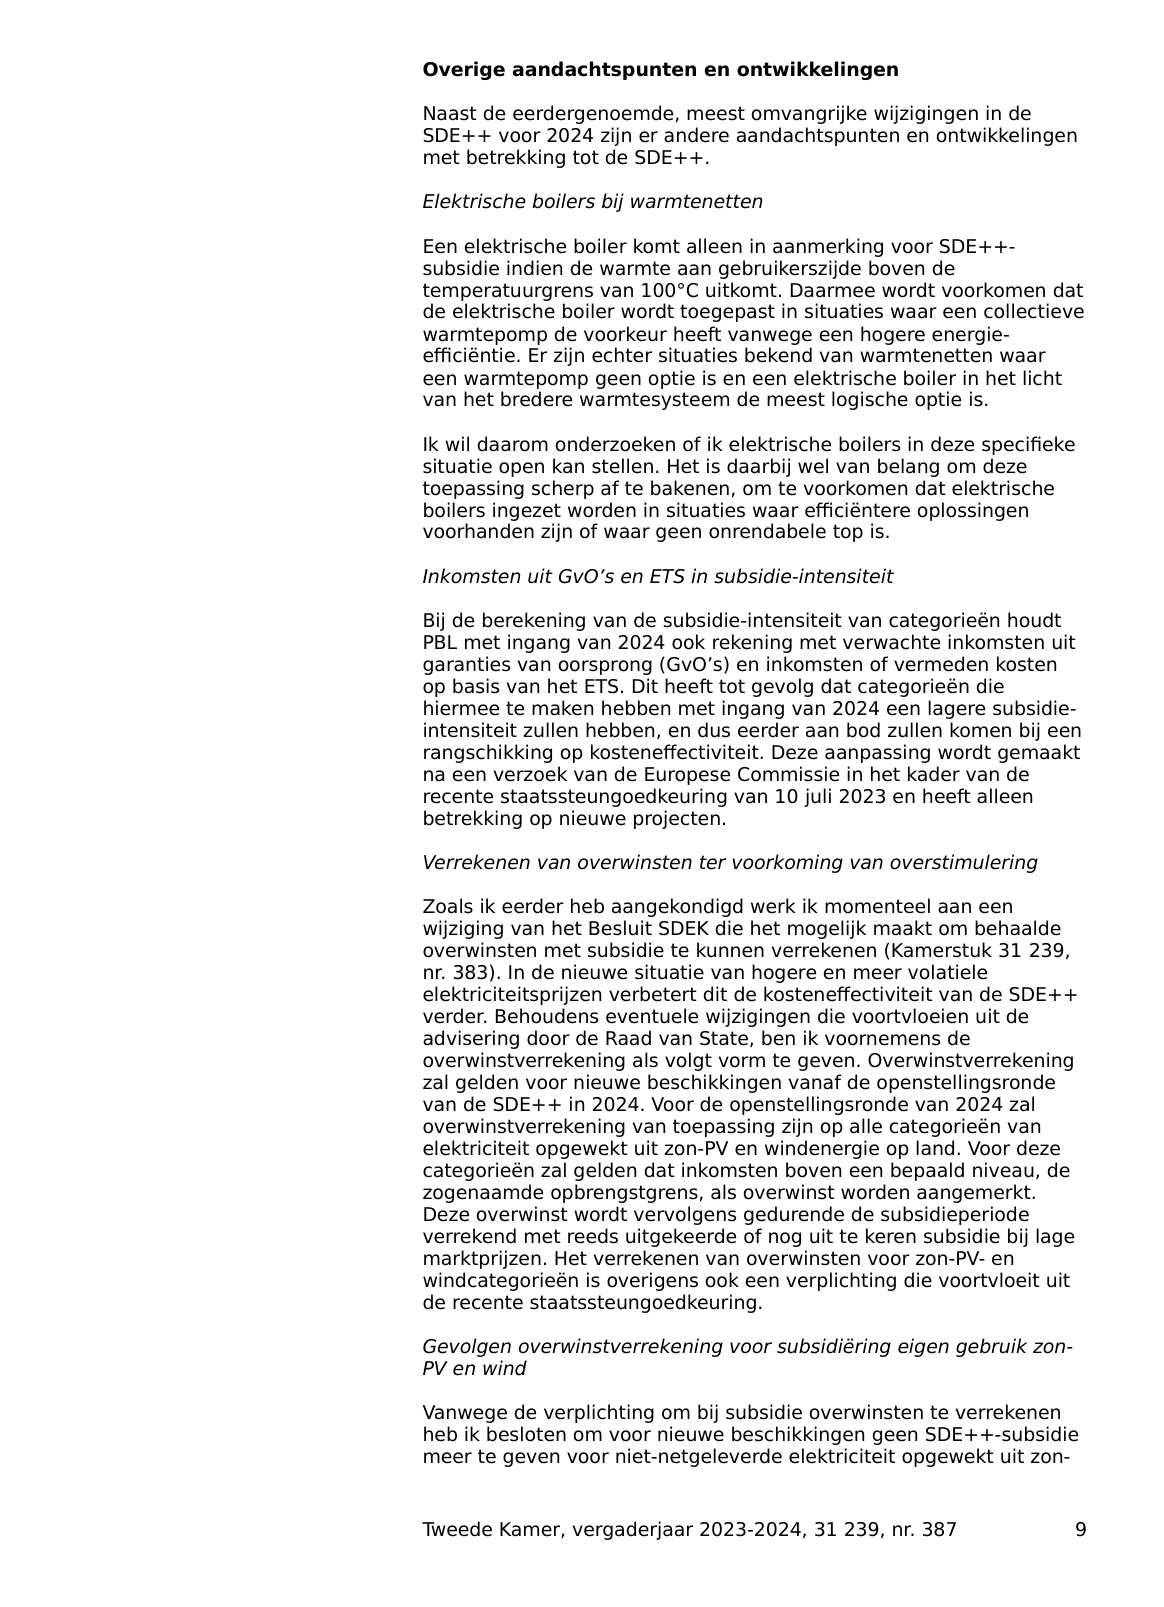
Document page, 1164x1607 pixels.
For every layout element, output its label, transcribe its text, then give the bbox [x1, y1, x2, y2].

text Naast de eerdergenoemde, meest omvangrijke wijzigingen in de SDE++ voor 2024 zijn er andere aandachtspunten en ontwikkelingen met betrekking tot de SDE++. [422, 103, 1087, 169]
subtitle Elektrische boilers bij warmtenetten [422, 191, 1087, 213]
text Bij de berekening van de subsidie-intensiteit van categorieën houdt PBL met ingang van 2024 ook rekening met verwachte inkomsten uit garanties van oorsprong (GvO’s) en inkomsten of vermeden kosten op basis van het ETS. Dit heeft tot gevolg dat categorieën die hiermee te maken hebben met ingang van 2024 een lagere subsidie-intensiteit zullen hebben, en dus eerder aan bod zullen komen bij een rangschikking op kosteneffectiviteit. Deze aanpassing wordt gemaakt na een verzoek van de Europese Commissie in het kader van de recente staatssteungoedkeuring van 10 juli 2023 en heeft alleen betrekking op nieuwe projecten. [422, 610, 1087, 829]
text Ik wil daarom onderzoeken of ik elektrische boilers in deze specifieke situatie open kan stellen. Het is daarbij wel van belang om deze toepassing scherp af te bakenen, om te voorkomen dat elektrische boilers ingezet worden in situaties waar efficiëntere oplossingen voorhanden zijn of waar geen onrendabele top is. [422, 433, 1087, 543]
text Vanwege de verplichting om bij subsidie overwinsten te verrekenen heb ik besloten om voor nieuwe beschikkingen geen SDE++-subsidie meer te geven voor niet-netgeleverde elektriciteit opgewekt uit zon- [422, 1402, 1087, 1468]
subtitle Verrekenen van overwinsten ter voorkoming van overstimulering [422, 852, 1087, 874]
subtitle Inkomsten uit GvO’s en ETS in subsidie-intensiteit [422, 566, 1087, 588]
subtitle Gevolgen overwinstverrekening voor subsidiëring eigen gebruik zon-PV en wind [422, 1336, 1087, 1380]
text Zoals ik eerder heb aangekondigd werk ik momenteel aan een wijziging van het Besluit SDEK die het mogelijk maakt om behaalde overwinsten met subsidie te kunnen verrekenen (Kamerstuk 31 239, nr. 383). In de nieuwe situatie van hogere en meer volatiele elektriciteitsprijzen verbetert dit de kosteneffectiviteit van de SDE++ verder. Behoudens eventuele wijzigingen die voortvloeien uit de advisering door de Raad van State, ben ik voornemens de overwinstverrekening als volgt vorm te geven. Overwinstverrekening zal gelden voor nieuwe beschikkingen vanaf de openstellingsronde van de SDE++ in 2024. Voor de openstellingsronde van 2024 zal overwinstverrekening van toepassing zijn op alle categorieën van elektriciteit opgewekt uit zon-PV en windenergie op land. Voor deze categorieën zal gelden dat inkomsten boven een bepaald niveau, de zogenaamde opbrengstgrens, als overwinst worden aangemerkt. Deze overwinst wordt vervolgens gedurende de subsidieperiode verrekend met reeds uitgekeerde of nog uit te keren subsidie bij lage marktprijzen. Het verrekenen van overwinsten voor zon-PV- en windcategorieën is overigens ook een verplichting die voortvloeit uit de recente staatssteungoedkeuring. [422, 896, 1087, 1313]
text Een elektrische boiler komt alleen in aanmerking voor SDE++-subsidie indien de warmte aan gebruikerszijde boven de temperatuurgrens van 100°C uitkomt. Daarmee wordt voorkomen dat de elektrische boiler wordt toegepast in situaties waar een collectieve warmtepomp de voorkeur heeft vanwege een hogere energie-efficiëntie. Er zijn echter situaties bekend van warmtenetten waar een warmtepomp geen optie is en een elektrische boiler in het licht van het bredere warmtesysteem de meest logische optie is. [422, 236, 1087, 411]
subtitle Overige aandachtspunten en ontwikkelingen [422, 59, 1087, 81]
